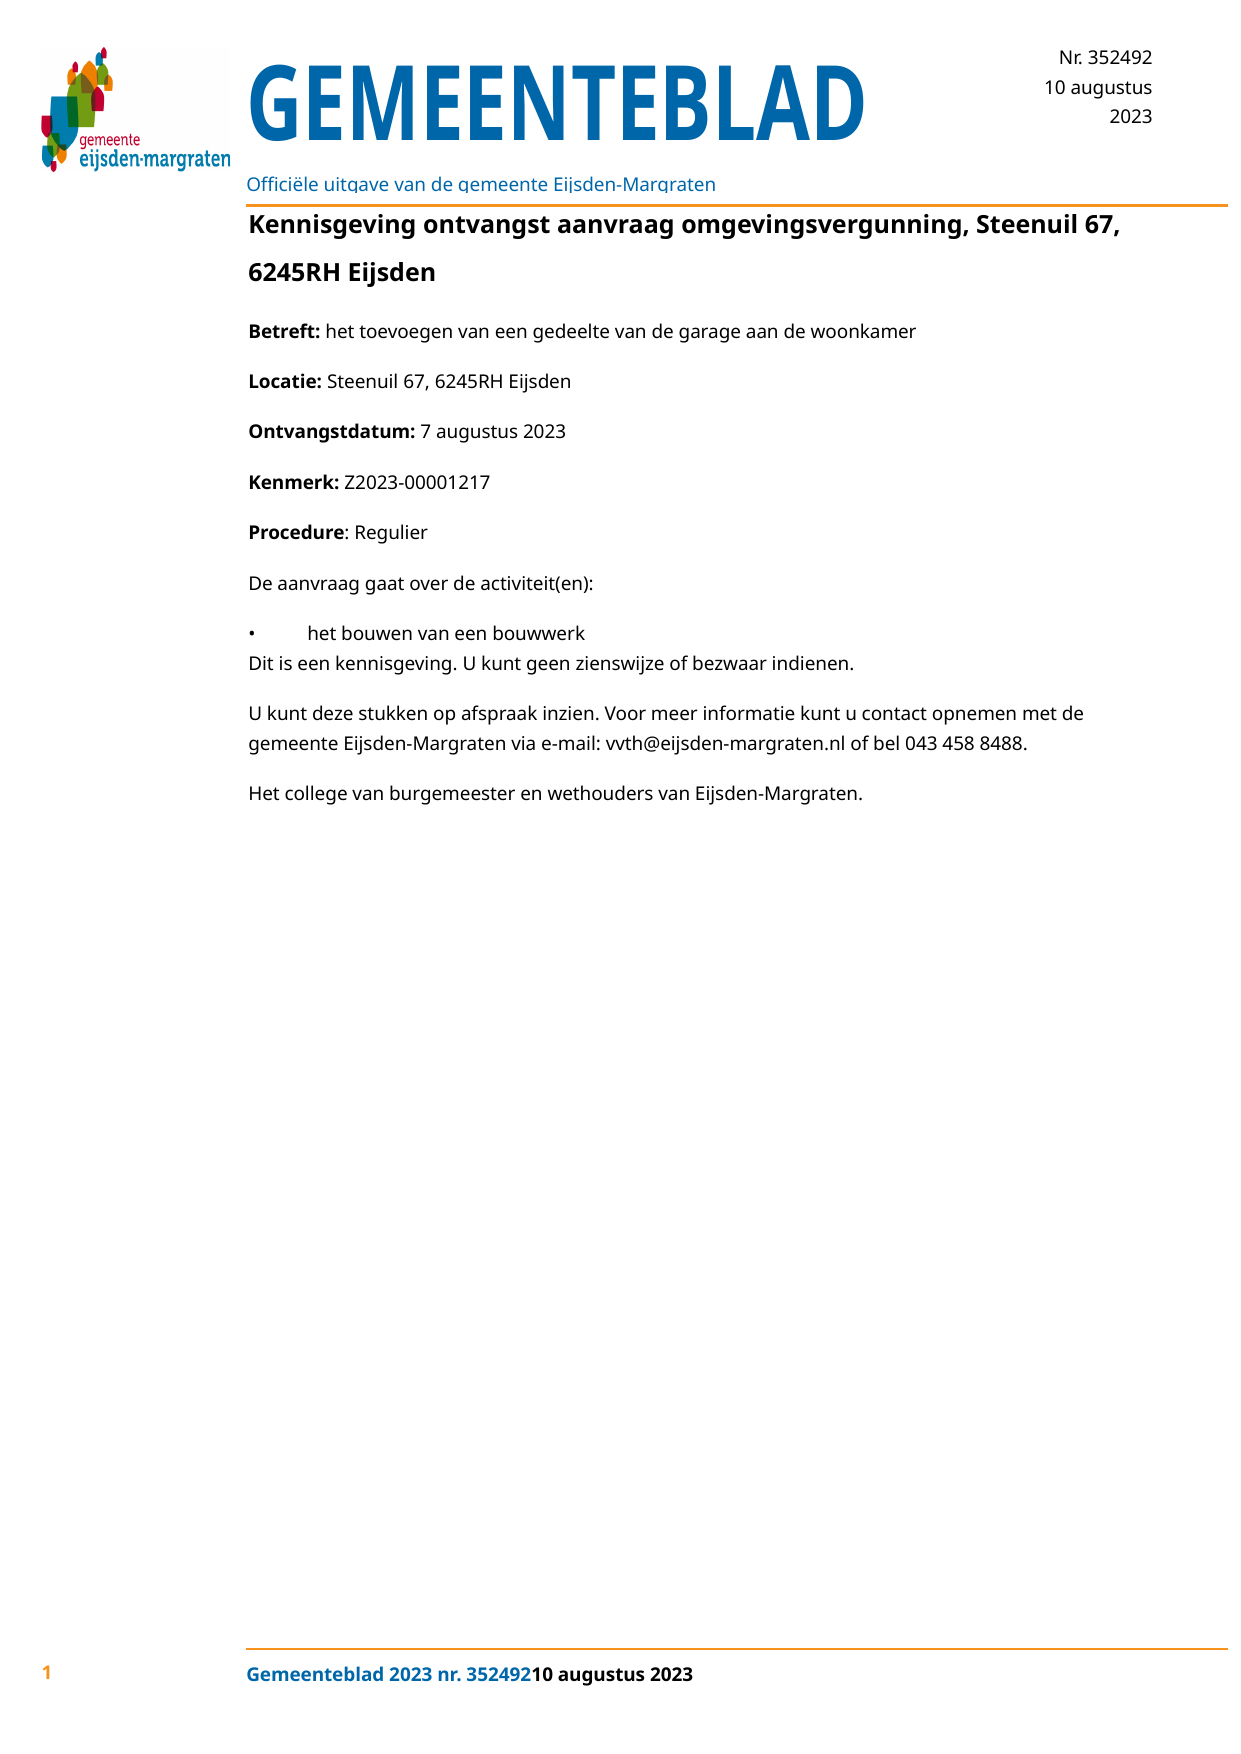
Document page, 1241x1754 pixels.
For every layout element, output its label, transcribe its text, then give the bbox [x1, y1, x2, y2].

text Procedure: Regulier [248, 519, 1152, 545]
text Kenmerk: Z2023-00001217 [248, 469, 1152, 495]
text De aanvraag gaat over de activiteit(en): [248, 570, 1152, 596]
text Ontvangstdatum: 7 augustus 2023 [248, 419, 1152, 444]
picture [41, 47, 231, 172]
text Dit is een kennisgeving. U kunt geen zienswijze of bezwaar indienen. [248, 650, 1152, 676]
text Kennisgeving ontvangst aanvraag omgevingsvergunning, Steenuil 67, 6245RH Eijsden [248, 207, 1152, 288]
text U kunt deze stukken op afspraak inzien. Voor meer informatie kunt u contact opnemen met de gemeente Eijsden-Margraten via e-mail: vvth@eijsden-margraten.nl of bel 043 458 8488. [248, 700, 1152, 756]
text Betreft: het toevoegen van een gedeelte van de garage aan de woonkamer [248, 318, 1152, 344]
text Locatie: Steenuil 67, 6245RH Eijsden [248, 368, 1152, 394]
list het bouwen van een bouwwerk [248, 620, 1152, 646]
text Het college van burgemeester en wethouders van Eijsden-Margraten. [248, 780, 1152, 806]
